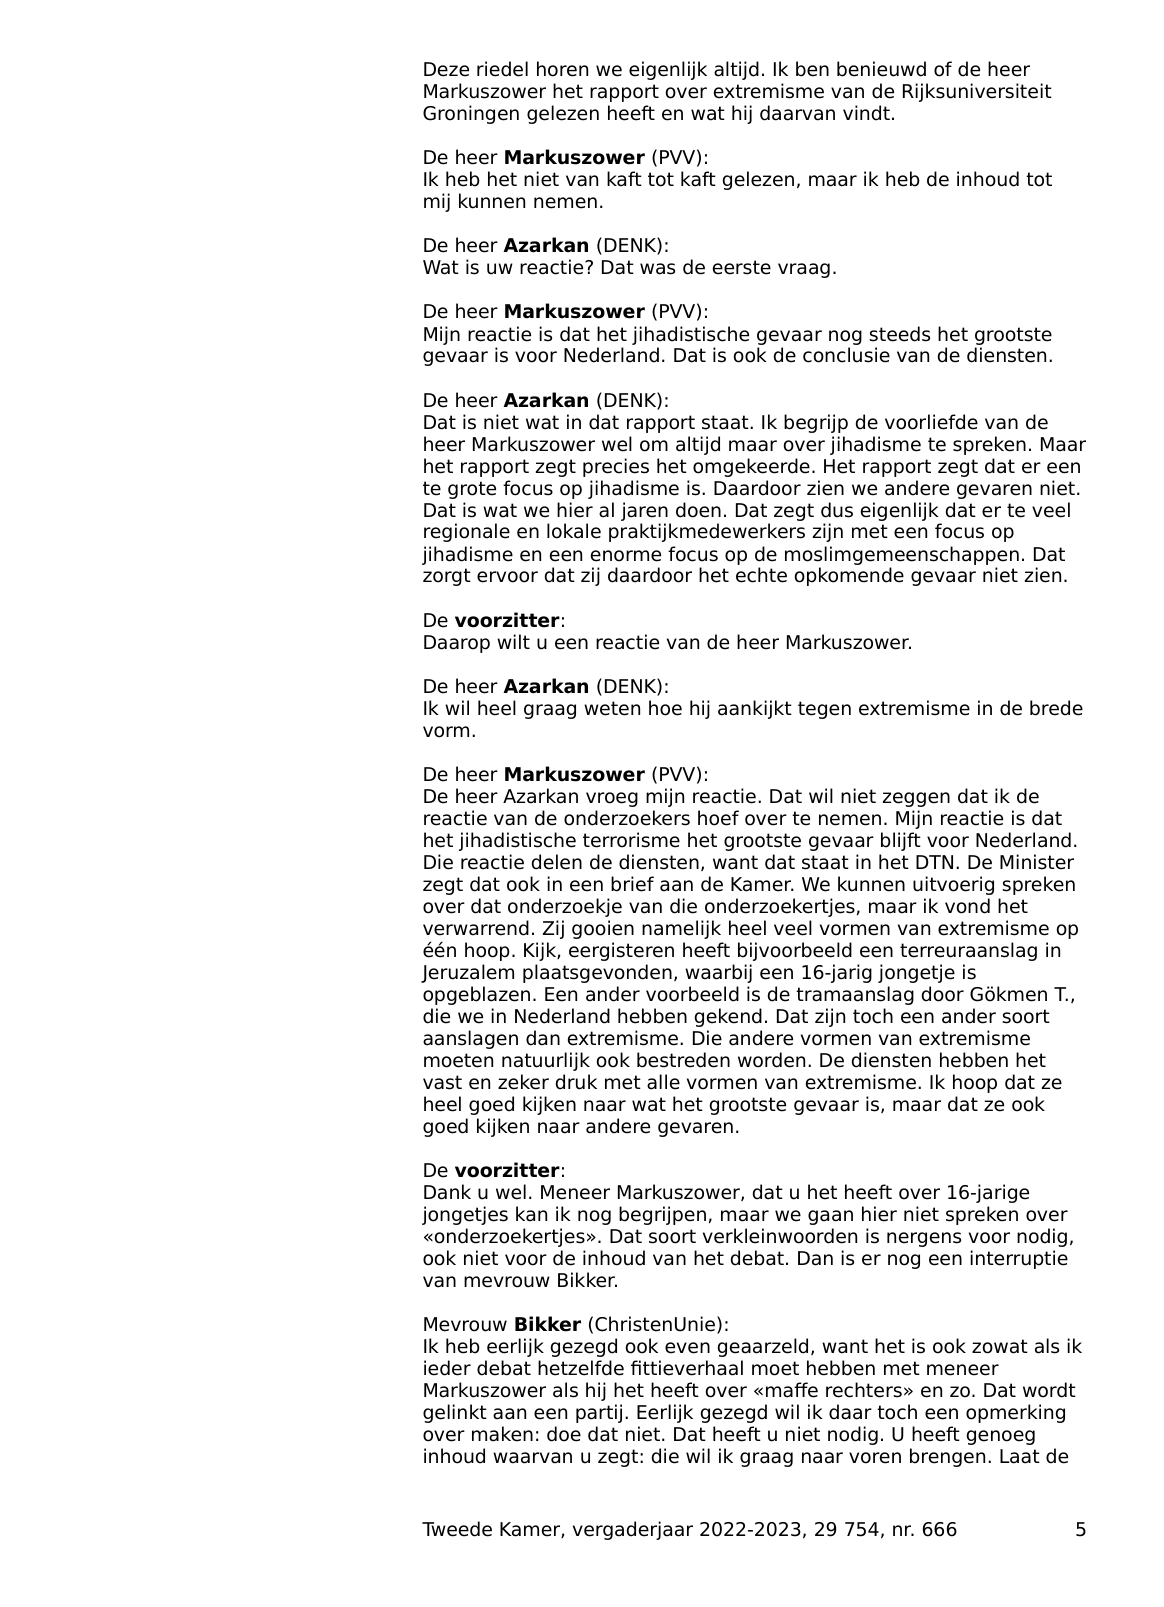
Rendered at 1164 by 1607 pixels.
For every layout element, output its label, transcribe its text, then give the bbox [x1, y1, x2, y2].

text De heer Azarkan vroeg mijn reactie. Dat wil niet zeggen dat ik de reactie van de onderzoekers hoef over te nemen. Mijn reactie is dat het jihadistische terrorisme het grootste gevaar blijft voor Nederland. Die reactie delen de diensten, want dat staat in het DTN. De Minister zegt dat ook in een brief aan de Kamer. We kunnen uitvoerig spreken over dat onderzoekje van die onderzoekertjes, maar ik vond het verwarrend. Zij gooien namelijk heel veel vormen van extremisme op één hoop. Kijk, eergisteren heeft bijvoorbeeld een terreuraanslag in Jeruzalem plaatsgevonden, waarbij een 16-jarig jongetje is opgeblazen. Een ander voorbeeld is de tramaanslag door Gökmen T., die we in Nederland hebben gekend. Dat zijn toch een ander soort aanslagen dan extremisme. Die andere vormen van extremisme moeten natuurlijk ook bestreden worden. De diensten hebben het vast en zeker druk met alle vormen van extremisme. Ik hoop dat ze heel goed kijken naar wat het grootste gevaar is, maar dat ze ook goed kijken naar andere gevaren. [422, 786, 1087, 1137]
text De voorzitter: [422, 1160, 1087, 1182]
text Ik heb eerlijk gezegd ook even geaarzeld, want het is ook zowat als ik ieder debat hetzelfde fittieverhaal moet hebben met meneer Markuszower als hij het heeft over «maffe rechters» en zo. Dat wordt gelinkt aan een partij. Eerlijk gezegd wil ik daar toch een opmerking over maken: doe dat niet. Dat heeft u niet nodig. U heeft genoeg inhoud waarvan u zegt: die wil ik graag naar voren brengen. Laat de [422, 1336, 1087, 1468]
text De heer Markuszower (PVV): [422, 764, 1087, 786]
text Mevrouw Bikker (ChristenUnie): [422, 1314, 1087, 1336]
text De voorzitter: [422, 609, 1087, 632]
text Ik wil heel graag weten hoe hij aankijkt tegen extremisme in de brede vorm. [422, 698, 1087, 742]
text Dank u wel. Meneer Markuszower, dat u het heeft over 16-jarige jongetjes kan ik nog begrijpen, maar we gaan hier niet spreken over «onderzoekertjes». Dat soort verkleinwoorden is nergens voor nodig, ook niet voor de inhoud van het debat. Dan is er nog een interruptie van mevrouw Bikker. [422, 1182, 1087, 1292]
text De heer Azarkan (DENK): [422, 676, 1087, 698]
text Dat is niet wat in dat rapport staat. Ik begrijp de voorliefde van de heer Markuszower wel om altijd maar over jihadisme te spreken. Maar het rapport zegt precies het omgekeerde. Het rapport zegt dat er een te grote focus op jihadisme is. Daardoor zien we andere gevaren niet. Dat is wat we hier al jaren doen. Dat zegt dus eigenlijk dat er te veel regionale en lokale praktijkmedewerkers zijn met een focus op jihadisme en een enorme focus op de moslimgemeenschappen. Dat zorgt ervoor dat zij daardoor het echte opkomende gevaar niet zien. [422, 412, 1087, 587]
text Deze riedel horen we eigenlijk altijd. Ik ben benieuwd of de heer Markuszower het rapport over extremisme van de Rijksuniversiteit Groningen gelezen heeft en wat hij daarvan vindt. [422, 59, 1087, 125]
text Mijn reactie is dat het jihadistische gevaar nog steeds het grootste gevaar is voor Nederland. Dat is ook de conclusie van de diensten. [422, 323, 1087, 367]
text De heer Azarkan (DENK): [422, 389, 1087, 412]
text Wat is uw reactie? Dat was de eerste vraag. [422, 257, 1087, 279]
text Daarop wilt u een reactie van de heer Markuszower. [422, 632, 1087, 653]
text Ik heb het niet van kaft tot kaft gelezen, maar ik heb de inhoud tot mij kunnen nemen. [422, 169, 1087, 213]
text De heer Markuszower (PVV): [422, 301, 1087, 323]
text De heer Azarkan (DENK): [422, 235, 1087, 257]
text De heer Markuszower (PVV): [422, 147, 1087, 169]
